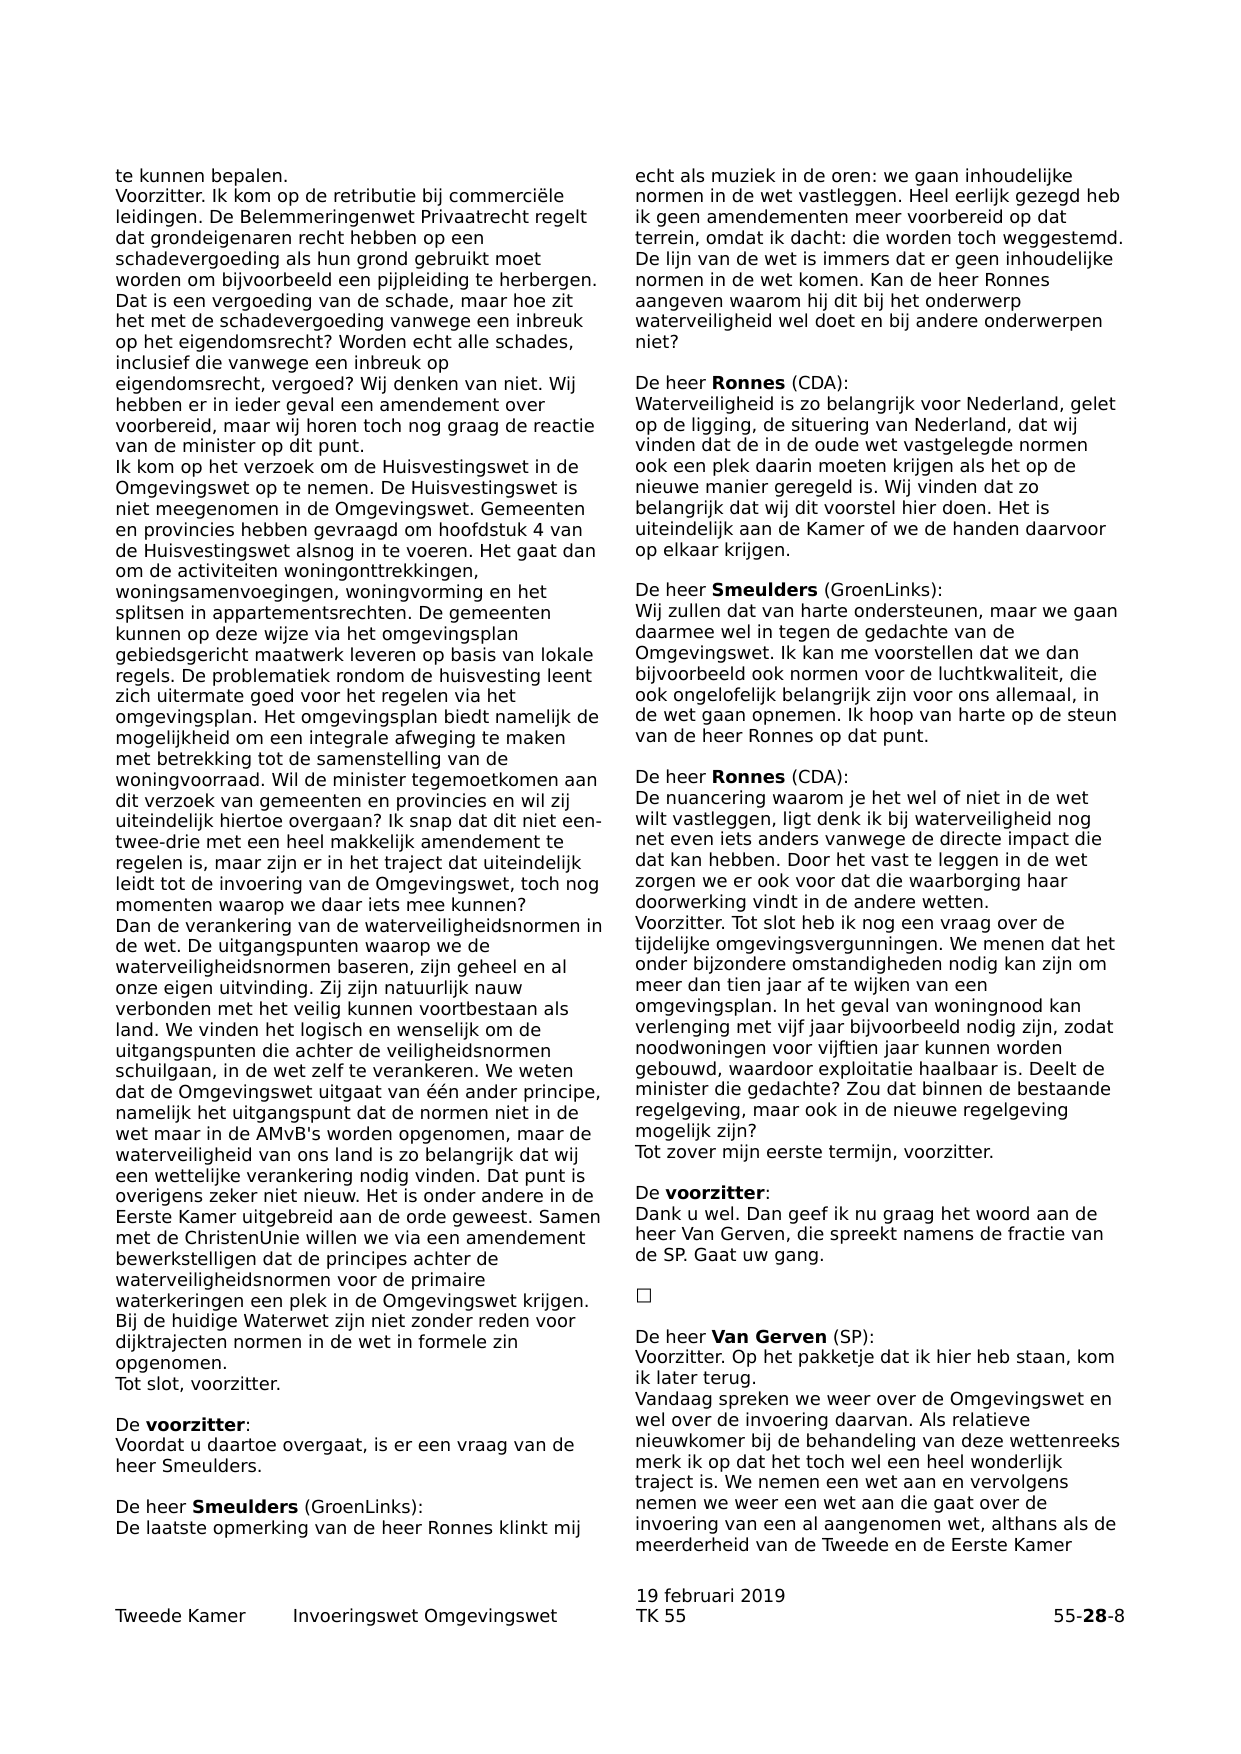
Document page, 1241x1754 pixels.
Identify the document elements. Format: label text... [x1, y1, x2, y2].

text ⬜ [635, 1286, 1125, 1306]
text Dan de verankering van de waterveiligheidsnormen in de wet. De uitgangspunten waarop we de waterveiligheidsnormen baseren, zijn geheel en al onze eigen uitvinding. Zij zijn natuurlijk nauw verbonden met het veilig kunnen voortbestaan als land. We vinden het logisch en wenselijk om de uitgangspunten die achter de veiligheidsnormen schuilgaan, in de wet zelf te verankeren. We weten dat de Omgevingswet uitgaat van één ander principe, namelijk het uitgangspunt dat de normen niet in de wet maar in de AMvB's worden opgenomen, maar de waterveiligheid van ons land is zo belangrijk dat wij een wettelijke verankering nodig vinden. Dat punt is overigens zeker niet nieuw. Het is onder andere in de Eerste Kamer uitgebreid aan de orde geweest. Samen met de ChristenUnie willen we via een amendement bewerkstelligen dat de principes achter de waterveiligheidsnormen voor de primaire waterkeringen een plek in de Omgevingswet krijgen. Bij de huidige Waterwet zijn niet zonder reden voor dijktrajecten normen in de wet in formele zin opgenomen. [115, 915, 605, 1374]
text Ik kom op het verzoek om de Huisvestingswet in de Omgevingswet op te nemen. De Huisvestingswet is niet meegenomen in de Omgevingswet. Gemeenten en provincies hebben gevraagd om hoofdstuk 4 van de Huisvestingswet alsnog in te voeren. Het gaat dan om de activiteiten woningonttrekkingen, woningsamenvoegingen, woningvorming en het splitsen in appartementsrechten. De gemeenten kunnen op deze wijze via het omgevingsplan gebiedsgericht maatwerk leveren op basis van lokale regels. De problematiek rondom de huisvesting leent zich uitermate goed voor het regelen via het omgevingsplan. Het omgevingsplan biedt namelijk de mogelijkheid om een integrale afweging te maken met betrekking tot de samenstelling van de woningvoorraad. Wil de minister tegemoetkomen aan dit verzoek van gemeenten en provincies en wil zij uiteindelijk hiertoe overgaan? Ik snap dat dit niet een-twee-drie met een heel makkelijk amendement te regelen is, maar zijn er in het traject dat uiteindelijk leidt tot de invoering van de Omgevingswet, toch nog momenten waarop we daar iets mee kunnen? [115, 457, 605, 915]
text De heer Smeulders (GroenLinks): [635, 580, 1125, 601]
text Waterveiligheid is zo belangrijk voor Nederland, gelet op de ligging, de situering van Nederland, dat wij vinden dat de in de oude wet vastgelegde normen ook een plek daarin moeten krijgen als het op de nieuwe manier geregeld is. Wij vinden dat zo belangrijk dat wij dit voorstel hier doen. Het is uiteindelijk aan de Kamer of we de handen daarvoor op elkaar krijgen. [635, 393, 1125, 560]
text Tot slot, voorzitter. [115, 1374, 605, 1394]
text De heer Ronnes (CDA): [635, 767, 1125, 787]
text De nuancering waarom je het wel of niet in de wet wilt vastleggen, ligt denk ik bij waterveiligheid nog net even iets anders vanwege de directe impact die dat kan hebben. Door het vast te leggen in de wet zorgen we er ook voor dat die waarborging haar doorwerking vindt in de andere wetten. [635, 787, 1125, 912]
text Voorzitter. Ik kom op de retributie bij commerciële leidingen. De Belemmeringenwet Privaatrecht regelt dat grondeigenaren recht hebben op een schadevergoeding als hun grond gebruikt moet worden om bijvoorbeeld een pijpleiding te herbergen. Dat is een vergoeding van de schade, maar hoe zit het met de schadevergoeding vanwege een inbreuk op het eigendomsrecht? Worden echt alle schades, inclusief die vanwege een inbreuk op eigendomsrecht, vergoed? Wij denken van niet. Wij hebben er in ieder geval een amendement over voorbereid, maar wij horen toch nog graag de reactie van de minister op dit punt. [115, 186, 605, 457]
text Voordat u daartoe overgaat, is er een vraag van de heer Smeulders. [115, 1435, 605, 1477]
text Vandaag spreken we weer over de Omgevingswet en wel over de invoering daarvan. Als relatieve nieuwkomer bij de behandeling van deze wettenreeks merk ik op dat het toch wel een heel wonderlijk traject is. We nemen een wet aan en vervolgens nemen we weer een wet aan die gaat over de invoering van een al aangenomen wet, althans als de meerderheid van de Tweede en de Eerste Kamer [635, 1389, 1125, 1556]
text Voorzitter. Op het pakketje dat ik hier heb staan, kom ik later terug. [635, 1347, 1125, 1389]
text De voorzitter: [115, 1414, 605, 1435]
text De heer Van Gerven (SP): [635, 1326, 1125, 1347]
text De laatste opmerking van de heer Ronnes klinkt mij [115, 1518, 605, 1538]
text Voorzitter. Tot slot heb ik nog een vraag over de tijdelijke omgevingsvergunningen. We menen dat het onder bijzondere omstandigheden nodig kan zijn om meer dan tien jaar af te wijken van een omgevingsplan. In het geval van woningnood kan verlenging met vijf jaar bijvoorbeeld nodig zijn, zodat noodwoningen voor vijftien jaar kunnen worden gebouwd, waardoor exploitatie haalbaar is. Deelt de minister die gedachte? Zou dat binnen de bestaande regelgeving, maar ook in de nieuwe regelgeving mogelijk zijn? [635, 912, 1125, 1142]
text De voorzitter: [635, 1182, 1125, 1203]
text Tot zover mijn eerste termijn, voorzitter. [635, 1142, 1125, 1162]
text De heer Smeulders (GroenLinks): [115, 1497, 605, 1518]
text De heer Ronnes (CDA): [635, 373, 1125, 393]
text Wij zullen dat van harte ondersteunen, maar we gaan daarmee wel in tegen de gedachte van de Omgevingswet. Ik kan me voorstellen dat we dan bijvoorbeeld ook normen voor de luchtkwaliteit, die ook ongelofelijk belangrijk zijn voor ons allemaal, in de wet gaan opnemen. Ik hoop van harte op de steun van de heer Ronnes op dat punt. [635, 601, 1125, 747]
text te kunnen bepalen. [115, 165, 605, 186]
text Dank u wel. Dan geef ik nu graag het woord aan de heer Van Gerven, die spreekt namens de fractie van de SP. Gaat uw gang. [635, 1203, 1125, 1266]
text echt als muziek in de oren: we gaan inhoudelijke normen in de wet vastleggen. Heel eerlijk gezegd heb ik geen amendementen meer voorbereid op dat terrein, omdat ik dacht: die worden toch weggestemd. De lijn van de wet is immers dat er geen inhoudelijke normen in de wet komen. Kan de heer Ronnes aangeven waarom hij dit bij het onderwerp waterveiligheid wel doet en bij andere onderwerpen niet? [635, 165, 1125, 353]
